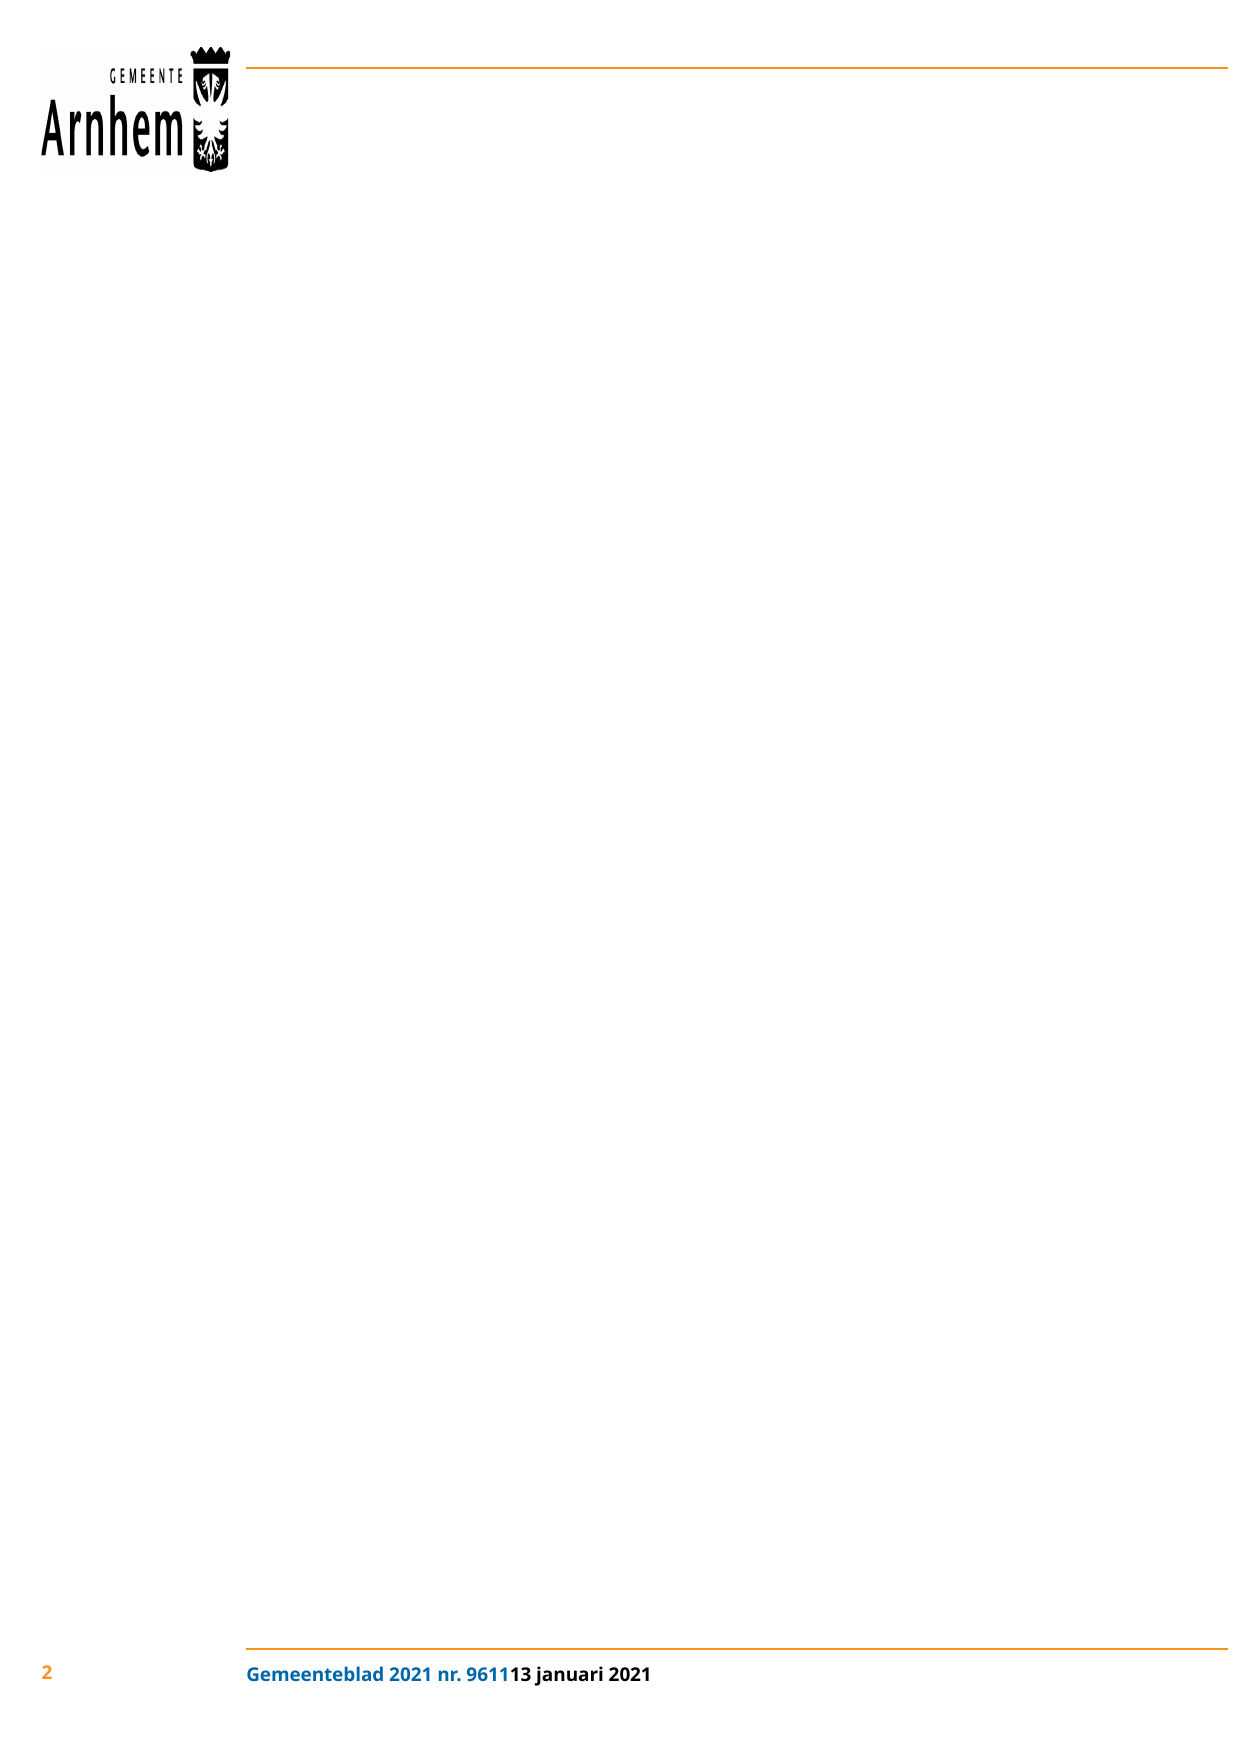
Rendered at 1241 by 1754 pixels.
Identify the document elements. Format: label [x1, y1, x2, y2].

picture [41, 47, 231, 172]
